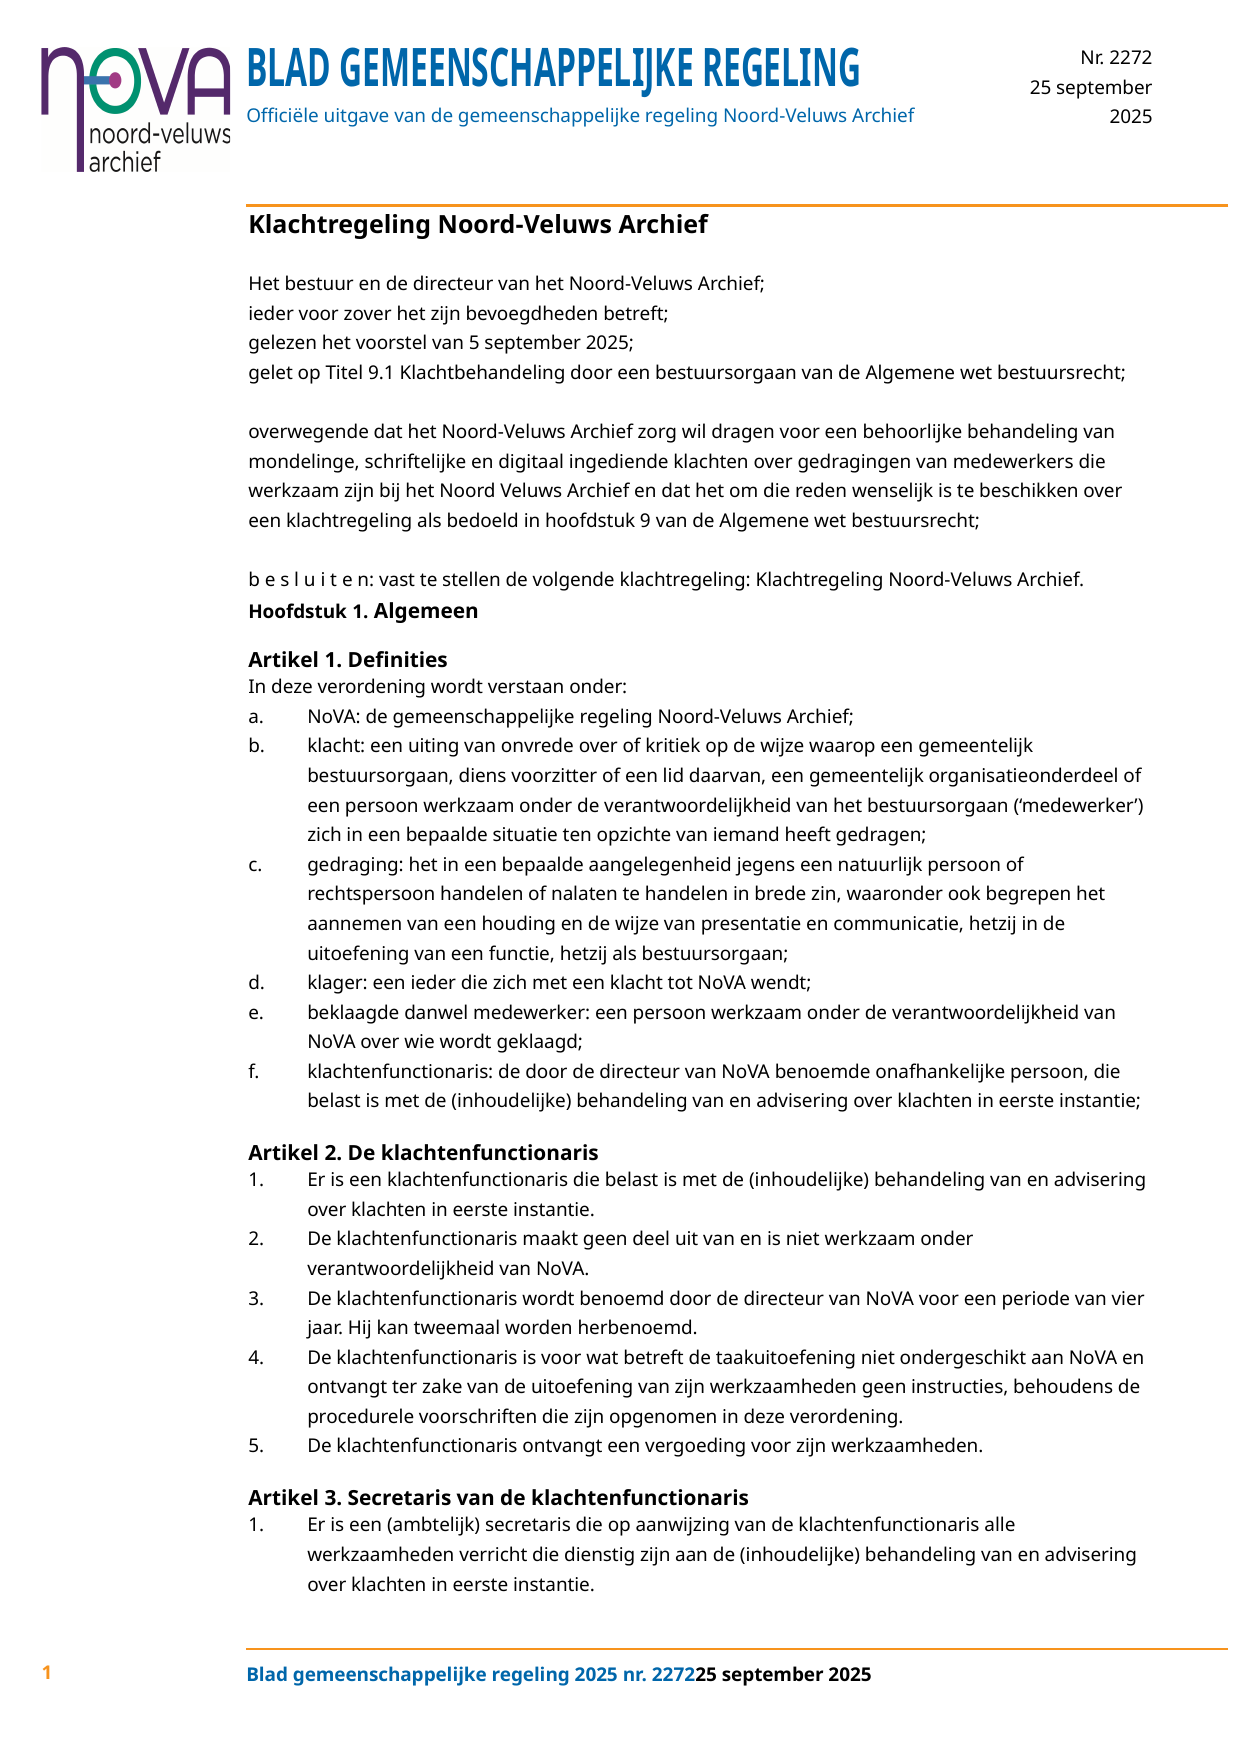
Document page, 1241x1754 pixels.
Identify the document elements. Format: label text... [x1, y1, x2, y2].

list klacht: een uiting van onvrede over of kritiek op de wijze waarop een gemeentelijk bestuursorgaan, diens voorzitter of een lid daarvan, een gemeentelijk organisatieonderdeel of een persoon werkzaam onder de verantwoordelijkheid van het bestuursorgaan (‘medewerker’) zich in een bepaalde situatie ten opzichte van iemand heeft gedragen; [248, 733, 1152, 847]
text b e s l u i t e n: vast te stellen de volgende klachtregeling: Klachtregeling Noord-Veluws Archief. [248, 566, 1152, 592]
text ieder voor zover het zijn bevoegdheden betreft; [248, 300, 1152, 326]
text gelet op Titel 9.1 Klachtbehandeling door een bestuursorgaan van de Algemene wet bestuursrecht; [248, 359, 1152, 385]
list De klachtenfunctionaris wordt benoemd door de directeur van NoVA voor een periode van vier jaar. Hij kan tweemaal worden herbenoemd. [248, 1285, 1152, 1340]
picture [41, 47, 231, 172]
text Artikel 3. Secretaris van de klachtenfunctionaris [248, 1483, 1152, 1512]
list De klachtenfunctionaris is voor wat betreft de taakuitoefening niet ondergeschikt aan NoVA en ontvangt ter zake van de uitoefening van zijn werkzaamheden geen instructies, behoudens de procedurele voorschriften die zijn opgenomen in deze verordening. [248, 1344, 1152, 1429]
text overwegende dat het Noord-Veluws Archief zorg wil dragen voor een behoorlijke behandeling van mondelinge, schriftelijke en digitaal ingediende klachten over gedragingen van medewerkers die werkzaam zijn bij het Noord Veluws Archief en dat het om die reden wenselijk is te beschikken over een klachtregeling als bedoeld in hoofdstuk 9 van de Algemene wet bestuursrecht; [248, 418, 1152, 533]
text In deze verordening wordt verstaan onder: [248, 673, 1152, 699]
list Er is een (ambtelijk) secretaris die op aanwijzing van de klachtenfunctionaris alle werkzaamheden verricht die dienstig zijn aan de (inhoudelijke) behandeling van en advisering over klachten in eerste instantie. [248, 1512, 1152, 1596]
list NoVA: de gemeenschappelijke regeling Noord-Veluws Archief; [248, 703, 1152, 729]
list Er is een klachtenfunctionaris die belast is met de (inhoudelijke) behandeling van en advisering over klachten in eerste instantie. [248, 1166, 1152, 1222]
text Het bestuur en de directeur van het Noord-Veluws Archief; [248, 270, 1152, 296]
list De klachtenfunctionaris ontvangt een vergoeding voor zijn werkzaamheden. [248, 1433, 1152, 1458]
list gedraging: het in een bepaalde aangelegenheid jegens een natuurlijk persoon of rechtspersoon handelen of nalaten te handelen in brede zin, waaronder ook begrepen het aannemen van een houding en de wijze van presentatie en communicatie, hetzij in de uitoefening van een functie, hetzij als bestuursorgaan; [248, 851, 1152, 965]
text Klachtregeling Noord-Veluws Archief [248, 207, 1152, 241]
text gelezen het voorstel van 5 september 2025; [248, 329, 1152, 355]
text Hoofdstuk 1. Algemeen [248, 596, 1152, 624]
list klachtenfunctionaris: de door de directeur van NoVA benoemde onafhankelijke persoon, die belast is met de (inhoudelijke) behandeling van en advisering over klachten in eerste instantie; [248, 1058, 1152, 1113]
list beklaagde danwel medewerker: een persoon werkzaam onder de verantwoordelijkheid van NoVA over wie wordt geklaagd; [248, 999, 1152, 1054]
list De klachtenfunctionaris maakt geen deel uit van en is niet werkzaam onder verantwoordelijkheid van NoVA. [248, 1226, 1152, 1281]
text Artikel 2. De klachtenfunctionaris [248, 1138, 1152, 1166]
list klager: een ieder die zich met een klacht tot NoVA wendt; [248, 969, 1152, 995]
text Artikel 1. Definities [248, 645, 1152, 673]
